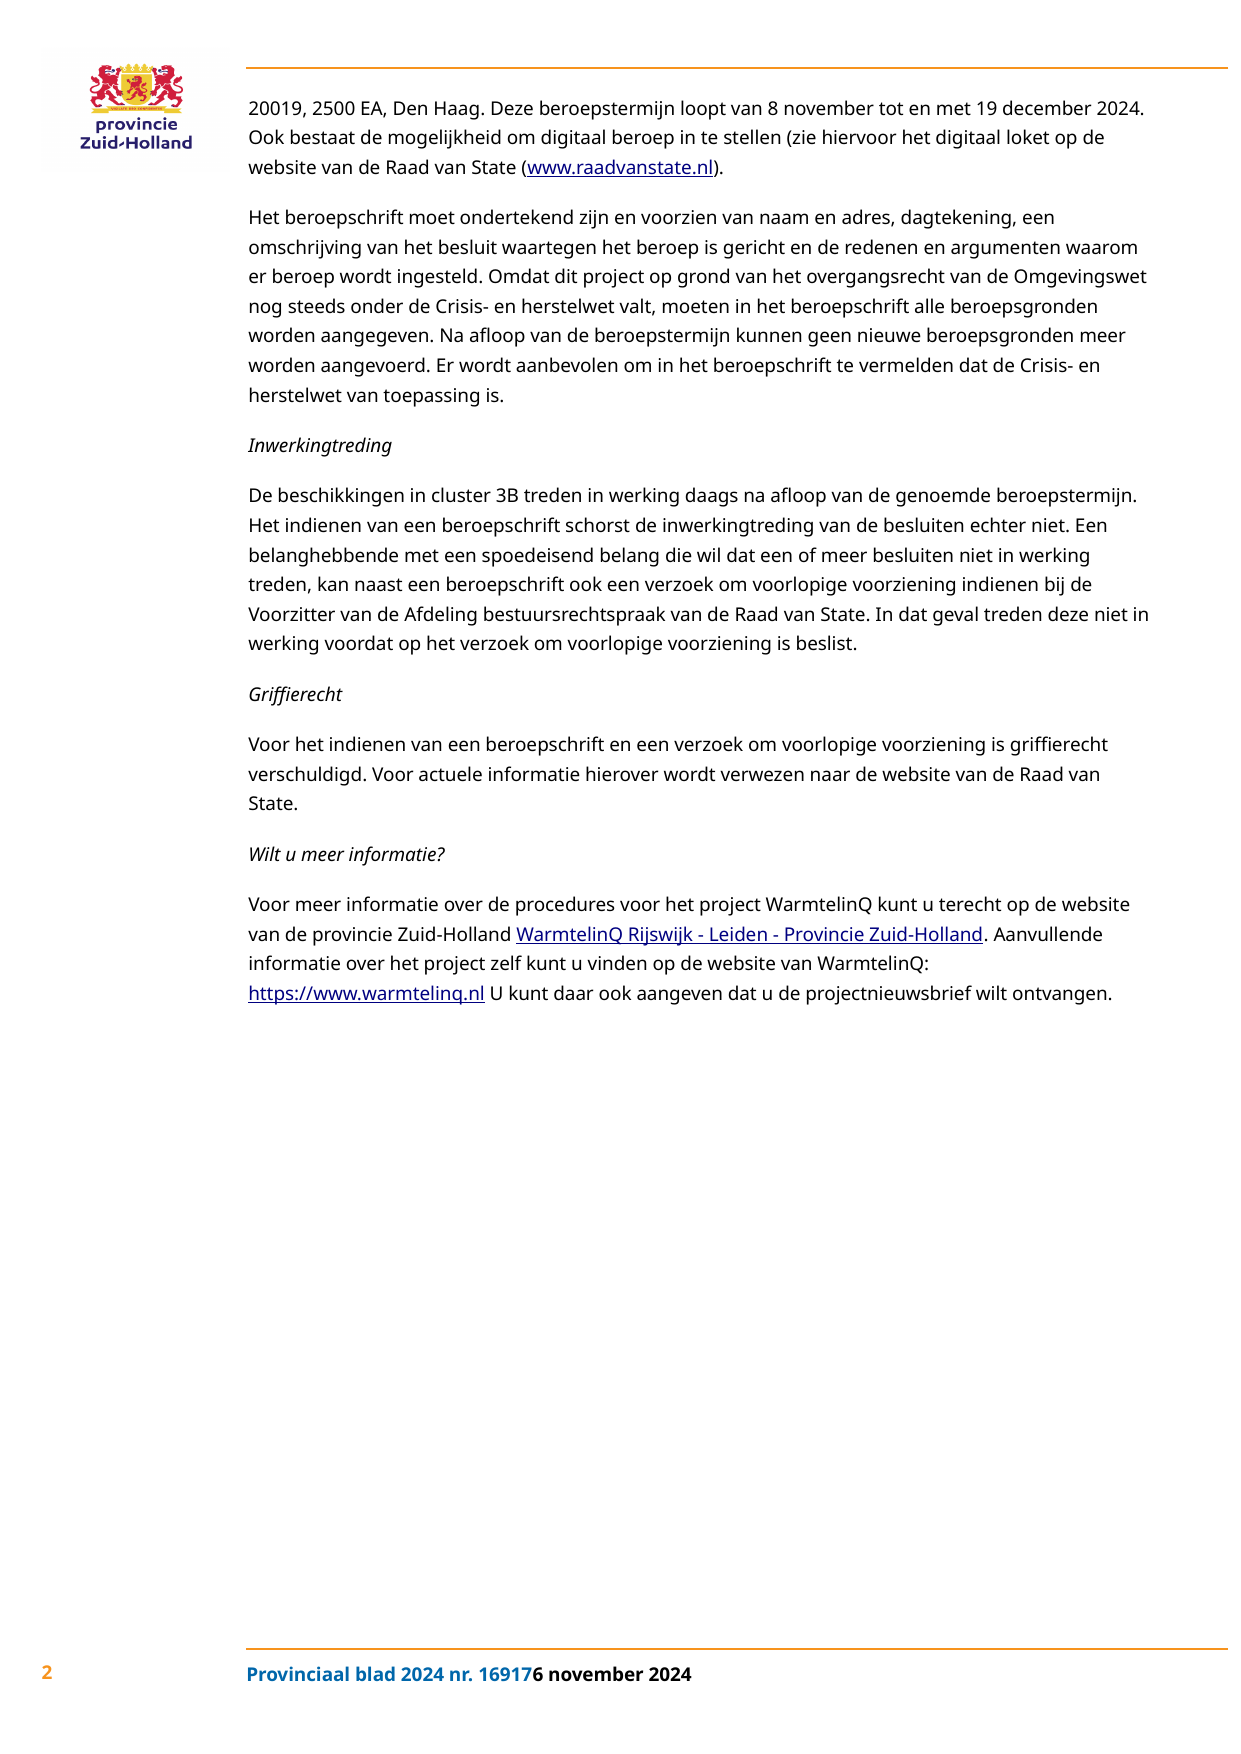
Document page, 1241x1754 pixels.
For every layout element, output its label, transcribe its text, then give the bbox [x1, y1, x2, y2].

text Voor het indienen van een beroepschrift en een verzoek om voorlopige voorziening is griffierecht verschuldigd. Voor actuele informatie hierover wordt verwezen naar de website van de Raad van State. [248, 731, 1152, 816]
text Wilt u meer informatie? [248, 841, 1152, 867]
text Voor meer informatie over de procedures voor het project WarmtelinQ kunt u terecht op de website van de provincie Zuid-Holland WarmtelinQ Rijswijk - Leiden - Provincie Zuid-Holland. Aanvullende informatie over het project zelf kunt u vinden op de website van WarmtelinQ: https://www.warmtelinq.nl U kunt daar ook aangeven dat u de projectnieuwsbrief wilt ontvangen. [248, 891, 1152, 1006]
text Griffierecht [248, 681, 1152, 707]
text 20019, 2500 EA, Den Haag. Deze beroepstermijn loopt van 8 november tot en met 19 december 2024. Ook bestaat de mogelijkheid om digitaal beroep in te stellen (zie hiervoor het digitaal loket op de website van de Raad van State (www.raadvanstate.nl). [248, 95, 1152, 180]
text De beschikkingen in cluster 3B treden in werking daags na afloop van de genoemde beroepstermijn. Het indienen van een beroepschrift schorst de inwerkingtreding van de besluiten echter niet. Een belanghebbende met een spoedeisend belang die wil dat een of meer besluiten niet in werking treden, kan naast een beroepschrift ook een verzoek om voorlopige voorziening indienen bij de Voorzitter van de Afdeling bestuursrechtspraak van de Raad van State. In dat geval treden deze niet in werking voordat op het verzoek om voorlopige voorziening is beslist. [248, 483, 1152, 656]
picture [41, 47, 231, 172]
text Het beroepschrift moet ondertekend zijn en voorzien van naam en adres, dagtekening, een omschrijving van het besluit waartegen het beroep is gericht en de redenen en argumenten waarom er beroep wordt ingesteld. Omdat dit project op grond van het overgangsrecht van de Omgevingswet nog steeds onder de Crisis- en herstelwet valt, moeten in het beroepschrift alle beroepsgronden worden aangegeven. Na afloop van de beroepstermijn kunnen geen nieuwe beroepsgronden meer worden aangevoerd. Er wordt aanbevolen om in het beroepschrift te vermelden dat de Crisis- en herstelwet van toepassing is. [248, 204, 1152, 408]
text Inwerkingtreding [248, 432, 1152, 458]
